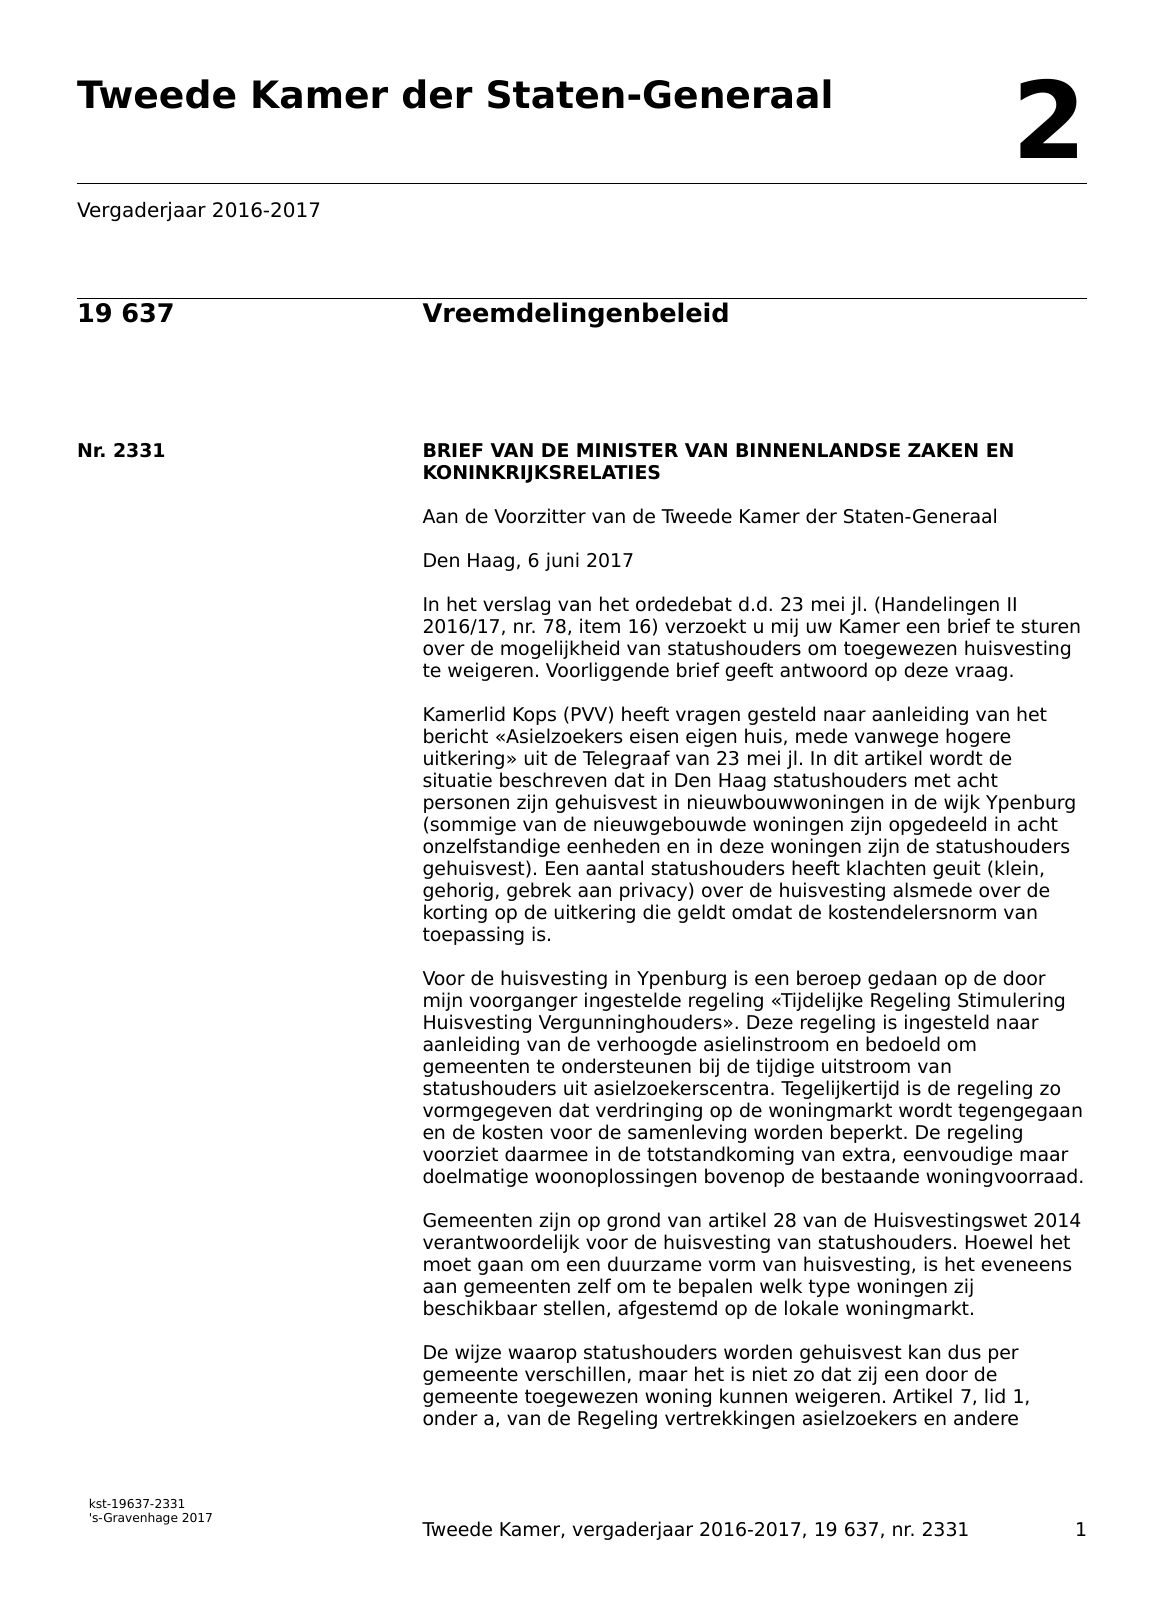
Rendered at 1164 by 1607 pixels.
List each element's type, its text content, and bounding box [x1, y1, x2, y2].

table_header Tweede Kamer der Staten-Generaal [77, 59, 886, 183]
text Gemeenten zijn op grond van artikel 28 van de Huisvestingswet 2014 verantwoordelijk voor de huisvesting van statushouders. Hoewel het moet gaan om een duurzame vorm van huisvesting, is het eveneens aan gemeenten zelf om te bepalen welk type woningen zij beschikbaar stellen, afgestemd op de lokale woningmarkt. [422, 1210, 1087, 1320]
subtitle Nr. 2331 BRIEF VAN DE MINISTER VAN BINNENLANDSE ZAKEN EN KONINKRIJKSRELATIES [77, 440, 1087, 484]
text Den Haag, 6 juni 2017 [422, 550, 1087, 572]
text Kamerlid Kops (PVV) heeft vragen gesteld naar aanleiding van het bericht «Asielzoekers eisen eigen huis, mede vanwege hogere uitkering» uit de Telegraaf van 23 mei jl. In dit artikel wordt de situatie beschreven dat in Den Haag statushouders met acht personen zijn gehuisvest in nieuwbouwwoningen in de wijk Ypenburg (sommige van de nieuwgebouwde woningen zijn opgedeeld in acht onzelfstandige eenheden en in deze woningen zijn de statushouders gehuisvest). Een aantal statushouders heeft klachten geuit (klein, gehorig, gebrek aan privacy) over de huisvesting alsmede over de korting op de uitkering die geldt omdat de kostendelersnorm van toepassing is. [422, 704, 1087, 946]
text kst-19637-2331 [88, 1497, 323, 1511]
table_header 2 [886, 59, 1087, 183]
text 's-Gravenhage 2017 [88, 1511, 323, 1525]
text In het verslag van het ordedebat d.d. 23 mei jl. (Handelingen II 2016/17, nr. 78, item 16) verzoekt u mij uw Kamer een brief te sturen over de mogelijkheid van statushouders om toegewezen huisvesting te weigeren. Voorliggende brief geeft antwoord op deze vraag. [422, 594, 1087, 682]
table_cell Vergaderjaar 2016-2017 [77, 184, 1087, 298]
text Voor de huisvesting in Ypenburg is een beroep gedaan op de door mijn voorganger ingestelde regeling «Tijdelijke Regeling Stimulering Huisvesting Vergunninghouders». Deze regeling is ingesteld naar aanleiding van de verhoogde asielinstroom en bedoeld om gemeenten te ondersteunen bij de tijdige uitstroom van statushouders uit asielzoekerscentra. Tegelijkertijd is de regeling zo vormgegeven dat verdringing op de woningmarkt wordt tegengegaan en de kosten voor de samenleving worden beperkt. De regeling voorziet daarmee in de totstandkoming van extra, eenvoudige maar doelmatige woonoplossingen bovenop de bestaande woningvoorraad. [422, 968, 1087, 1188]
text Aan de Voorzitter van de Tweede Kamer der Staten-Generaal [422, 506, 1087, 528]
text De wijze waarop statushouders worden gehuisvest kan dus per gemeente verschillen, maar het is niet zo dat zij een door de gemeente toegewezen woning kunnen weigeren. Artikel 7, lid 1, onder a, van de Regeling vertrekkingen asielzoekers en andere [422, 1342, 1087, 1430]
subtitle 19 637 Vreemdelingenbeleid [77, 299, 1087, 329]
